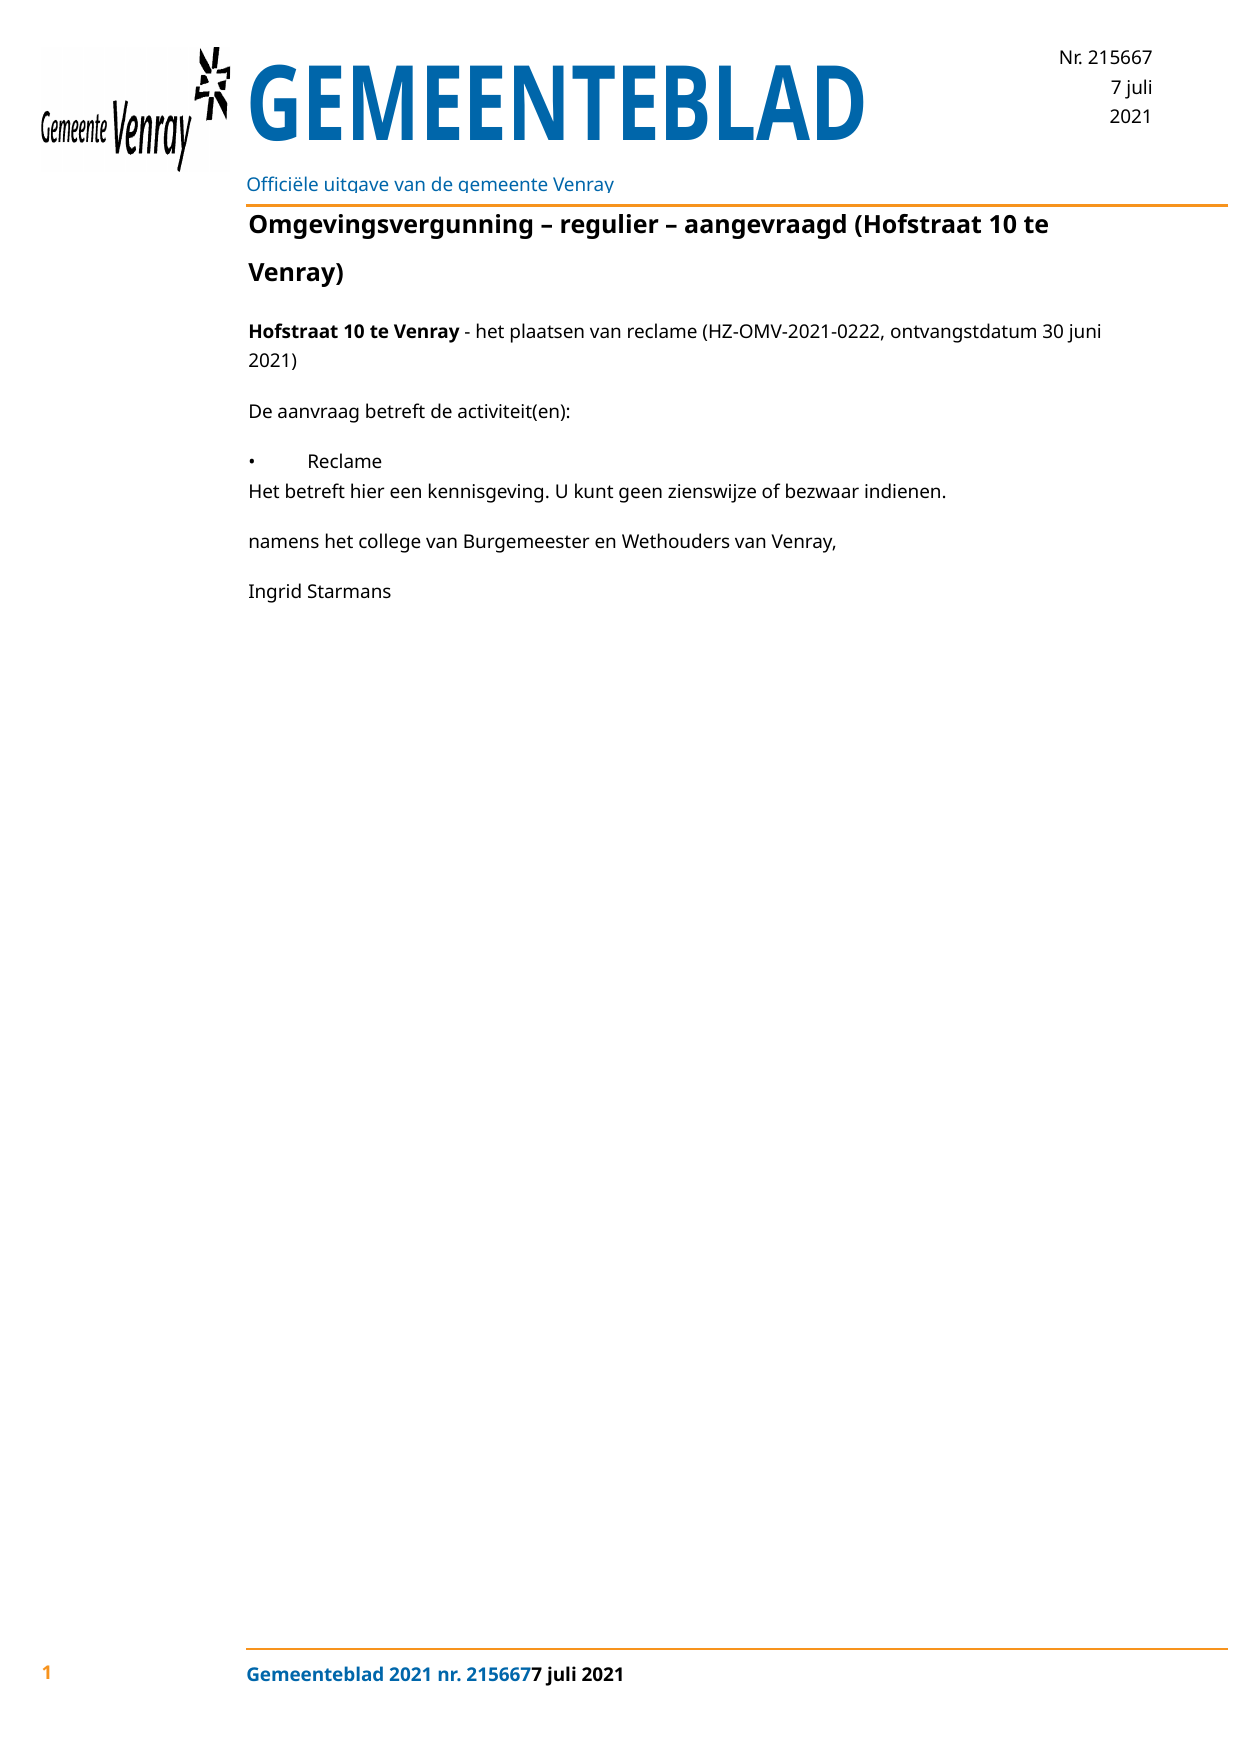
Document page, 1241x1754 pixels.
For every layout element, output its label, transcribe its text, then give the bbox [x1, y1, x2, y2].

text Omgevingsvergunning – regulier – aangevraagd (Hofstraat 10 te Venray) [248, 207, 1152, 288]
list Reclame [248, 448, 1152, 474]
text Hofstraat 10 te Venray - het plaatsen van reclame (HZ-OMV-2021-0222, ontvangstdatum 30 juni 2021) [248, 318, 1152, 373]
text Het betreft hier een kennisgeving. U kunt geen zienswijze of bezwaar indienen. [248, 478, 1152, 504]
text De aanvraag betreft de activiteit(en): [248, 398, 1152, 424]
text Ingrid Starmans [248, 579, 1152, 604]
text namens het college van Burgemeester en Wethouders van Venray, [248, 528, 1152, 554]
picture [41, 47, 231, 172]
